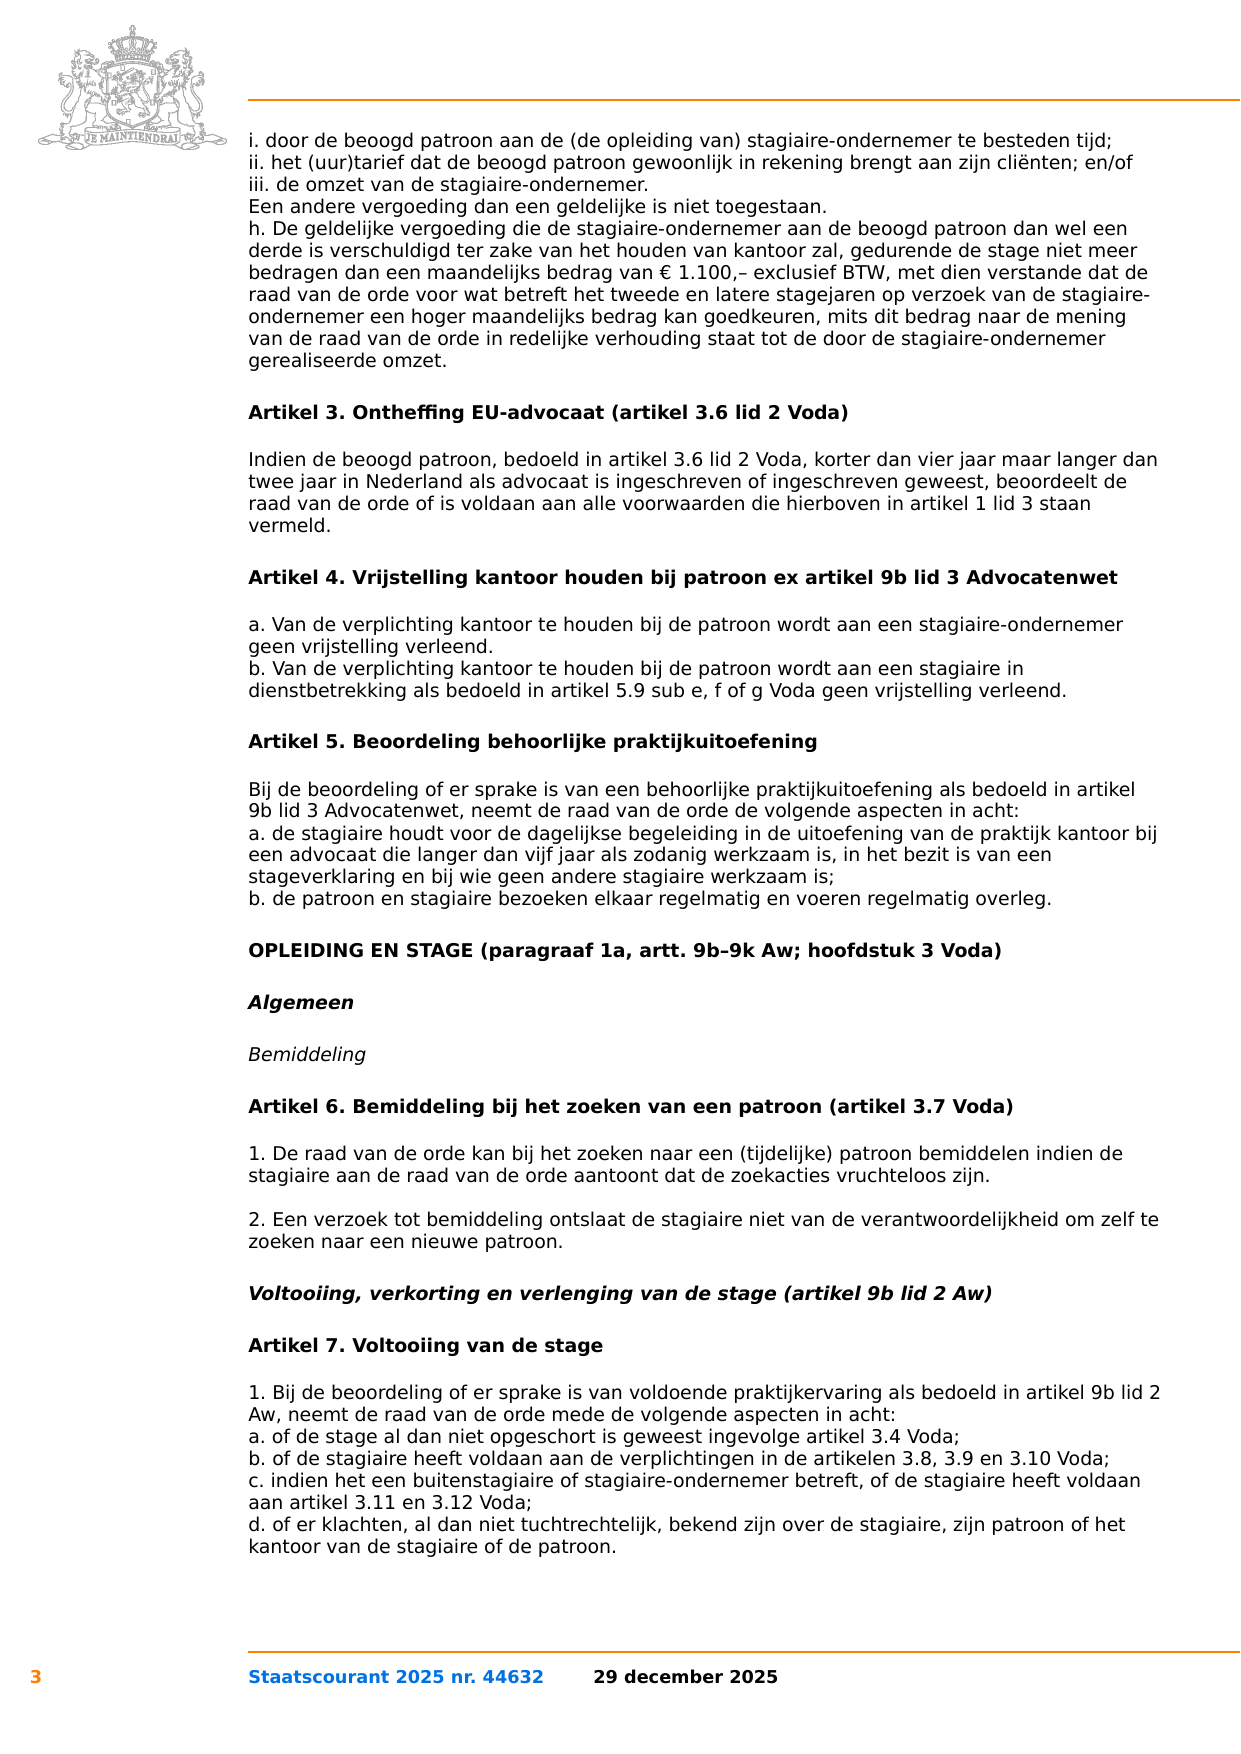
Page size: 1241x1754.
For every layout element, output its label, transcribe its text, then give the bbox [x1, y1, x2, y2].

subtitle Artikel 3. Ontheffing EU-advocaat (artikel 3.6 lid 2 Voda) [248, 402, 1163, 424]
text b. of de stagiaire heeft voldaan aan de verplichtingen in de artikelen 3.8, 3.9 en 3.10 Voda; [248, 1448, 1163, 1470]
subtitle Artikel 7. Voltooiing van de stage [248, 1335, 1163, 1357]
text d. of er klachten, al dan niet tuchtrechtelijk, bekend zijn over de stagiaire, zijn patroon of het kantoor van de stagiaire of de patroon. [248, 1514, 1163, 1558]
text i. door de beoogd patroon aan de (de opleiding van) stagiaire-ondernemer te besteden tijd; [248, 130, 1163, 152]
text Bij de beoordeling of er sprake is van een behoorlijke praktijkuitoefening als bedoeld in artikel 9b lid 3 Advocatenwet, neemt de raad van de orde de volgende aspecten in acht: [248, 778, 1163, 822]
text 1. De raad van de orde kan bij het zoeken naar een (tijdelijke) patroon bemiddelen indien de stagiaire aan de raad van de orde aantoont dat de zoekacties vruchteloos zijn. [248, 1143, 1163, 1187]
text 1. Bij de beoordeling of er sprake is van voldoende praktijkervaring als bedoeld in artikel 9b lid 2 Aw, neemt de raad van de orde mede de volgende aspecten in acht: [248, 1382, 1163, 1426]
subtitle Algemeen [248, 992, 1163, 1014]
text b. Van de verplichting kantoor te houden bij de patroon wordt aan een stagiaire in dienstbetrekking als bedoeld in artikel 5.9 sub e, f of g Voda geen vrijstelling verleend. [248, 657, 1163, 701]
subtitle Bemiddeling [248, 1044, 1163, 1066]
subtitle OPLEIDING EN STAGE (paragraaf 1a, artt. 9b–9k Aw; hoofdstuk 3 Voda) [248, 940, 1163, 962]
text ii. het (uur)tarief dat de beoogd patroon gewoonlijk in rekening brengt aan zijn cliënten; en/of [248, 152, 1163, 174]
text 2. Een verzoek tot bemiddeling ontslaat de stagiaire niet van de verantwoordelijkheid om zelf te zoeken naar een nieuwe patroon. [248, 1209, 1163, 1253]
text iii. de omzet van de stagiaire-ondernemer. [248, 174, 1163, 196]
text b. de patroon en stagiaire bezoeken elkaar regelmatig en voeren regelmatig overleg. [248, 888, 1163, 910]
subtitle Artikel 4. Vrijstelling kantoor houden bij patroon ex artikel 9b lid 3 Advocatenwet [248, 567, 1163, 588]
subtitle Artikel 6. Bemiddeling bij het zoeken van een patroon (artikel 3.7 Voda) [248, 1096, 1163, 1118]
text c. indien het een buitenstagiaire of stagiaire-ondernemer betreft, of de stagiaire heeft voldaan aan artikel 3.11 en 3.12 Voda; [248, 1470, 1163, 1514]
picture [38, 25, 227, 150]
text a. Van de verplichting kantoor te houden bij de patroon wordt aan een stagiaire-ondernemer geen vrijstelling verleend. [248, 613, 1163, 657]
text Indien de beoogd patroon, bedoeld in artikel 3.6 lid 2 Voda, korter dan vier jaar maar langer dan twee jaar in Nederland als advocaat is ingeschreven of ingeschreven geweest, beoordeelt de raad van de orde of is voldaan aan alle voorwaarden die hierboven in artikel 1 lid 3 staan vermeld. [248, 449, 1163, 537]
text Een andere vergoeding dan een geldelijke is niet toegestaan. [248, 196, 1163, 218]
subtitle Artikel 5. Beoordeling behoorlijke praktijkuitoefening [248, 731, 1163, 753]
text a. of de stage al dan niet opgeschort is geweest ingevolge artikel 3.4 Voda; [248, 1426, 1163, 1448]
subtitle Voltooiing, verkorting en verlenging van de stage (artikel 9b lid 2 Aw) [248, 1283, 1163, 1305]
text a. de stagiaire houdt voor de dagelijkse begeleiding in de uitoefening van de praktijk kantoor bij een advocaat die langer dan vijf jaar als zodanig werkzaam is, in het bezit is van een stageverklaring en bij wie geen andere stagiaire werkzaam is; [248, 822, 1163, 888]
text h. De geldelijke vergoeding die de stagiaire-ondernemer aan de beoogd patroon dan wel een derde is verschuldigd ter zake van het houden van kantoor zal, gedurende de stage niet meer bedragen dan een maandelijks bedrag van € 1.100,– exclusief BTW, met dien verstande dat de raad van de orde voor wat betreft het tweede en latere stagejaren op verzoek van de stagiaire-ondernemer een hoger maandelijks bedrag kan goedkeuren, mits dit bedrag naar de mening van de raad van de orde in redelijke verhouding staat tot de door de stagiaire-ondernemer gerealiseerde omzet. [248, 218, 1163, 372]
